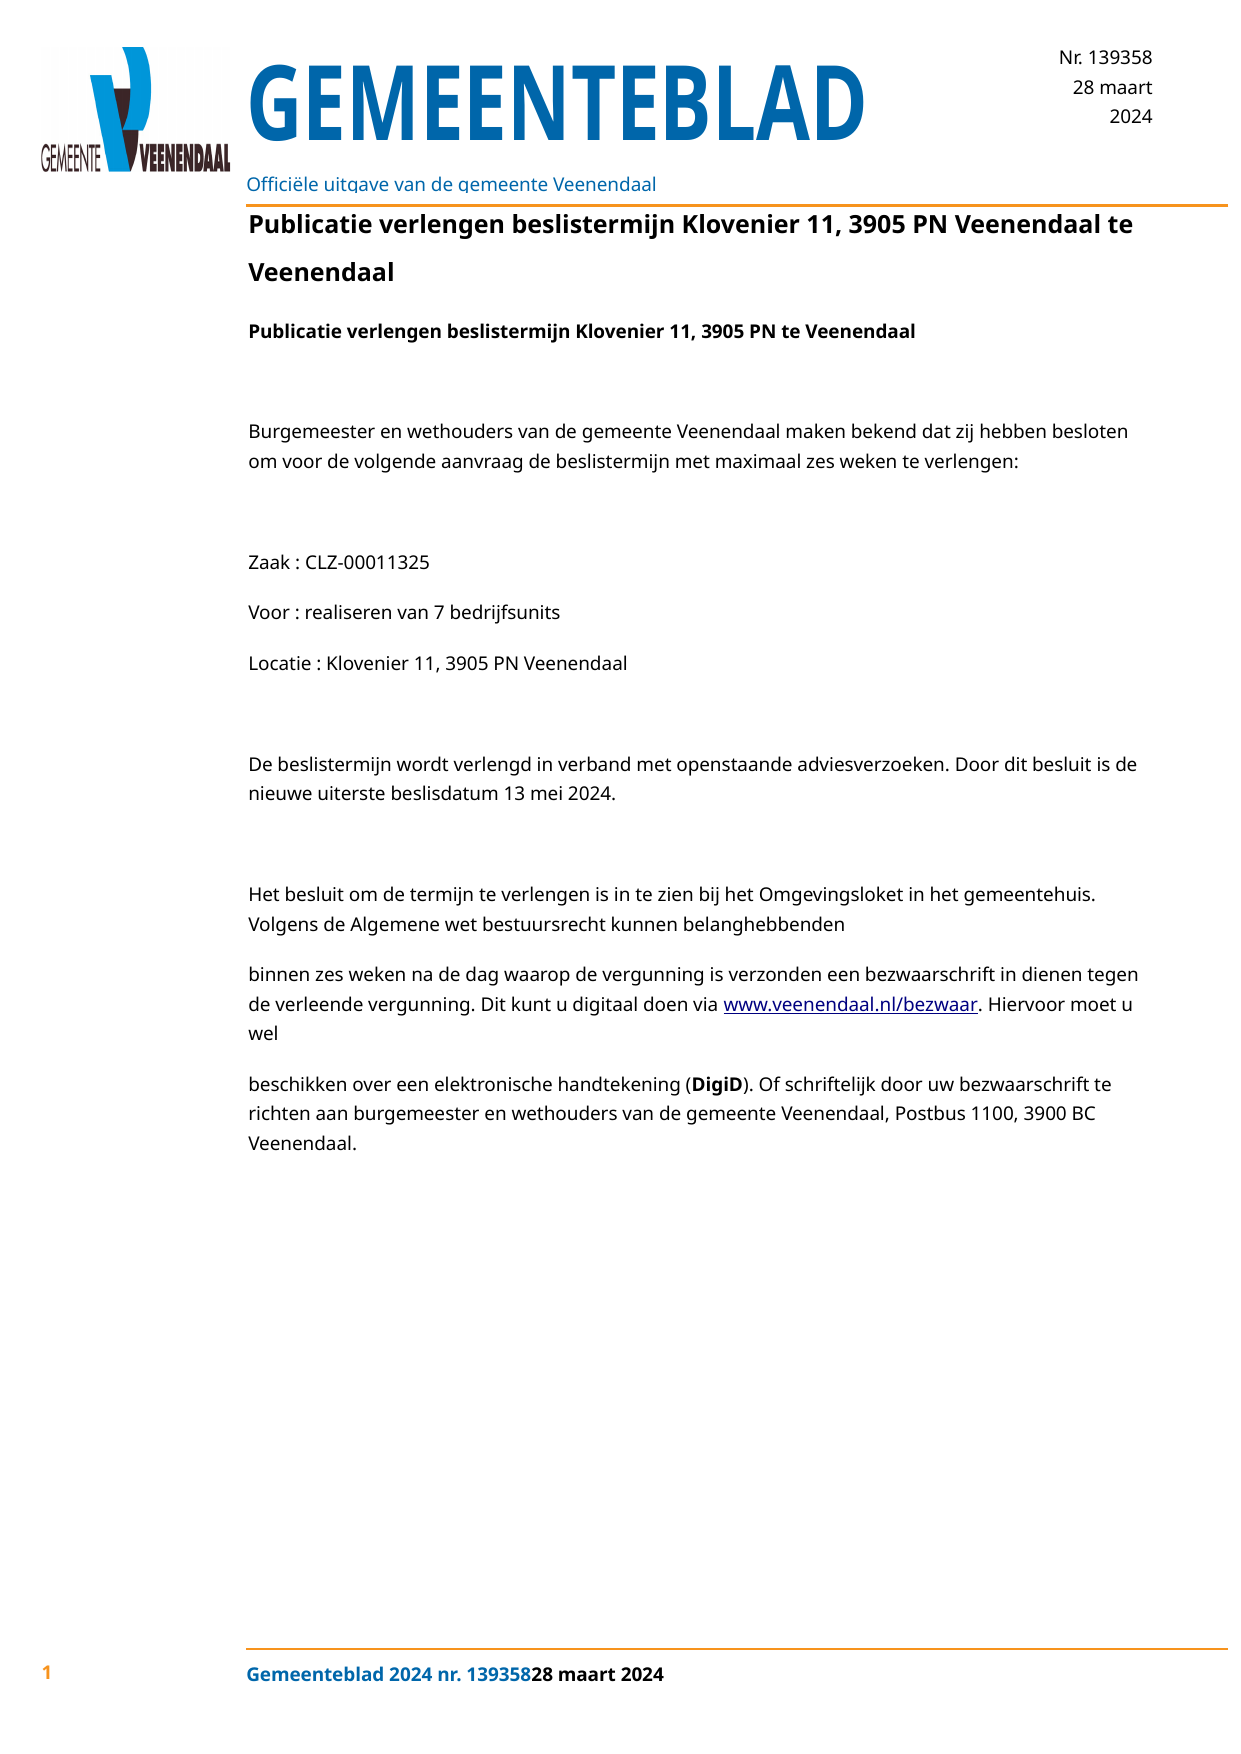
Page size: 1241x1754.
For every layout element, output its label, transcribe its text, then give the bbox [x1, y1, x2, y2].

text Zaak : CLZ-00011325 [248, 549, 1152, 575]
text Publicatie verlengen beslistermijn Klovenier 11, 3905 PN Veenendaal te Veenendaal [248, 207, 1152, 288]
picture [41, 47, 130, 172]
text binnen zes weken na de dag waarop de vergunning is verzonden een bezwaarschrift in dienen tegen de verleende vergunning. Dit kunt u digitaal doen via www.veenendaal.nl/bezwaar. Hiervoor moet u wel [248, 961, 1152, 1046]
text Voor : realiseren van 7 bedrijfsunits [248, 599, 1152, 625]
text Het besluit om de termijn te verlengen is in te zien bij het Omgevingsloket in het gemeentehuis. Volgens de Algemene wet bestuursrecht kunnen belanghebbenden [248, 881, 1152, 937]
text Publicatie verlengen beslistermijn Klovenier 11, 3905 PN te Veenendaal [248, 318, 1152, 344]
text De beslistermijn wordt verlengd in verband met openstaande adviesverzoeken. Door dit besluit is de nieuwe uiterste beslisdatum 13 mei 2024. [248, 751, 1152, 806]
picture [123, 47, 231, 172]
text beschikken over een elektronische handtekening (DigiD). Of schriftelijk door uw bezwaarschrift te richten aan burgemeester en wethouders van de gemeente Veenendaal, Postbus 1100, 3900 BC Veenendaal. [248, 1071, 1152, 1156]
text Burgemeester en wethouders van de gemeente Veenendaal maken bekend dat zij hebben besloten om voor de volgende aanvraag de beslistermijn met maximaal zes weken te verlengen: [248, 419, 1152, 474]
text Locatie : Klovenier 11, 3905 PN Veenendaal [248, 650, 1152, 676]
